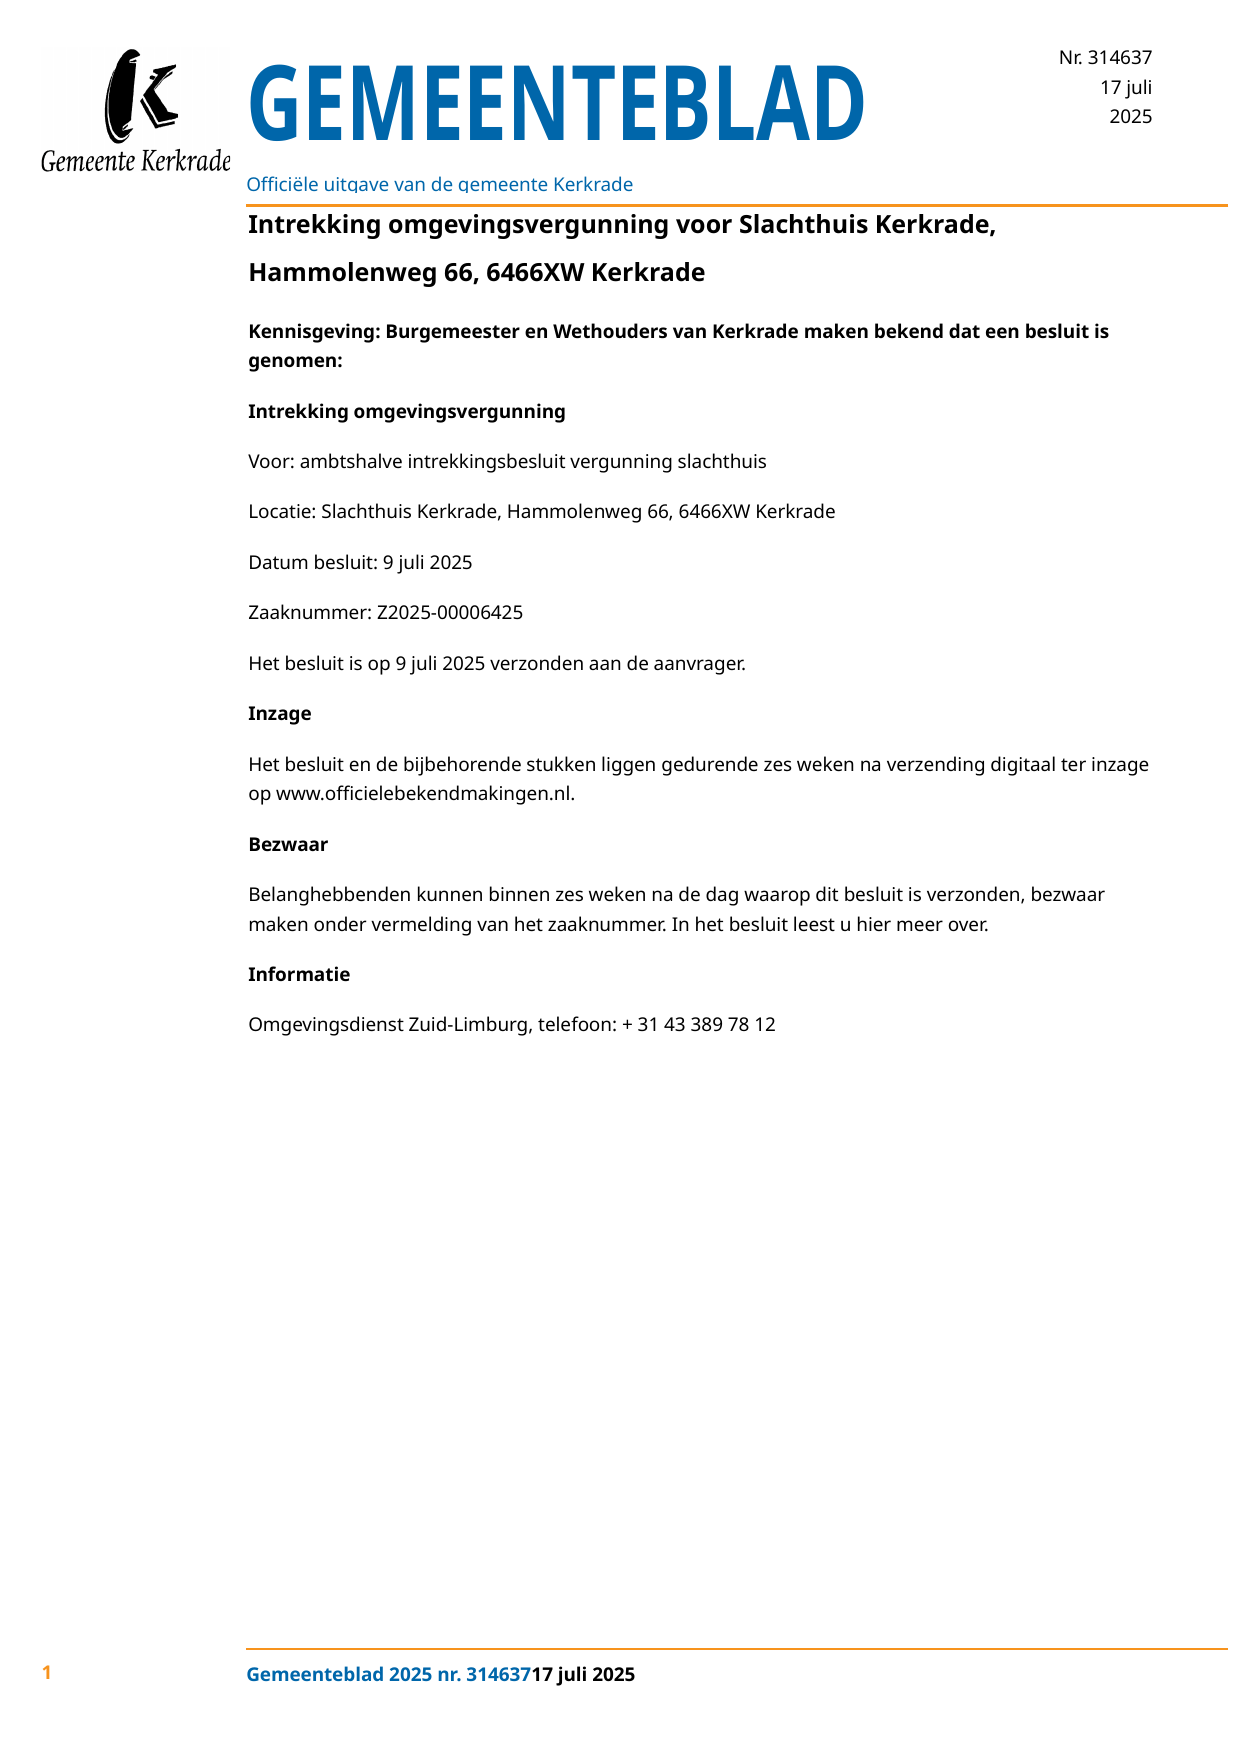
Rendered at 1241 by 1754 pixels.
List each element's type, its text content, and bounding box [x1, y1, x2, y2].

text Inzage [248, 700, 1152, 726]
text Belanghebbenden kunnen binnen zes weken na de dag waarop dit besluit is verzonden, bezwaar maken onder vermelding van het zaaknummer. In het besluit leest u hier meer over. [248, 881, 1152, 937]
text Zaaknummer: Z2025-00006425 [248, 599, 1152, 625]
text Intrekking omgevingsvergunning [248, 398, 1152, 424]
text Voor: ambtshalve intrekkingsbesluit vergunning slachthuis [248, 448, 1152, 474]
text Omgevingsdienst Zuid-Limburg, telefoon: + 31 43 389 78 12 [248, 1012, 1152, 1037]
text Datum besluit: 9 juli 2025 [248, 549, 1152, 575]
text Informatie [248, 961, 1152, 987]
text Het besluit en de bijbehorende stukken liggen gedurende zes weken na verzending digitaal ter inzage op www.officielebekendmakingen.nl. [248, 751, 1152, 806]
picture [41, 47, 231, 172]
text Intrekking omgevingsvergunning voor Slachthuis Kerkrade, Hammolenweg 66, 6466XW Kerkrade [248, 207, 1152, 288]
text Locatie: Slachthuis Kerkrade, Hammolenweg 66, 6466XW Kerkrade [248, 499, 1152, 524]
text Kennisgeving: Burgemeester en Wethouders van Kerkrade maken bekend dat een besluit is genomen: [248, 318, 1152, 373]
text Bezwaar [248, 831, 1152, 857]
text Het besluit is op 9 juli 2025 verzonden aan de aanvrager. [248, 650, 1152, 676]
